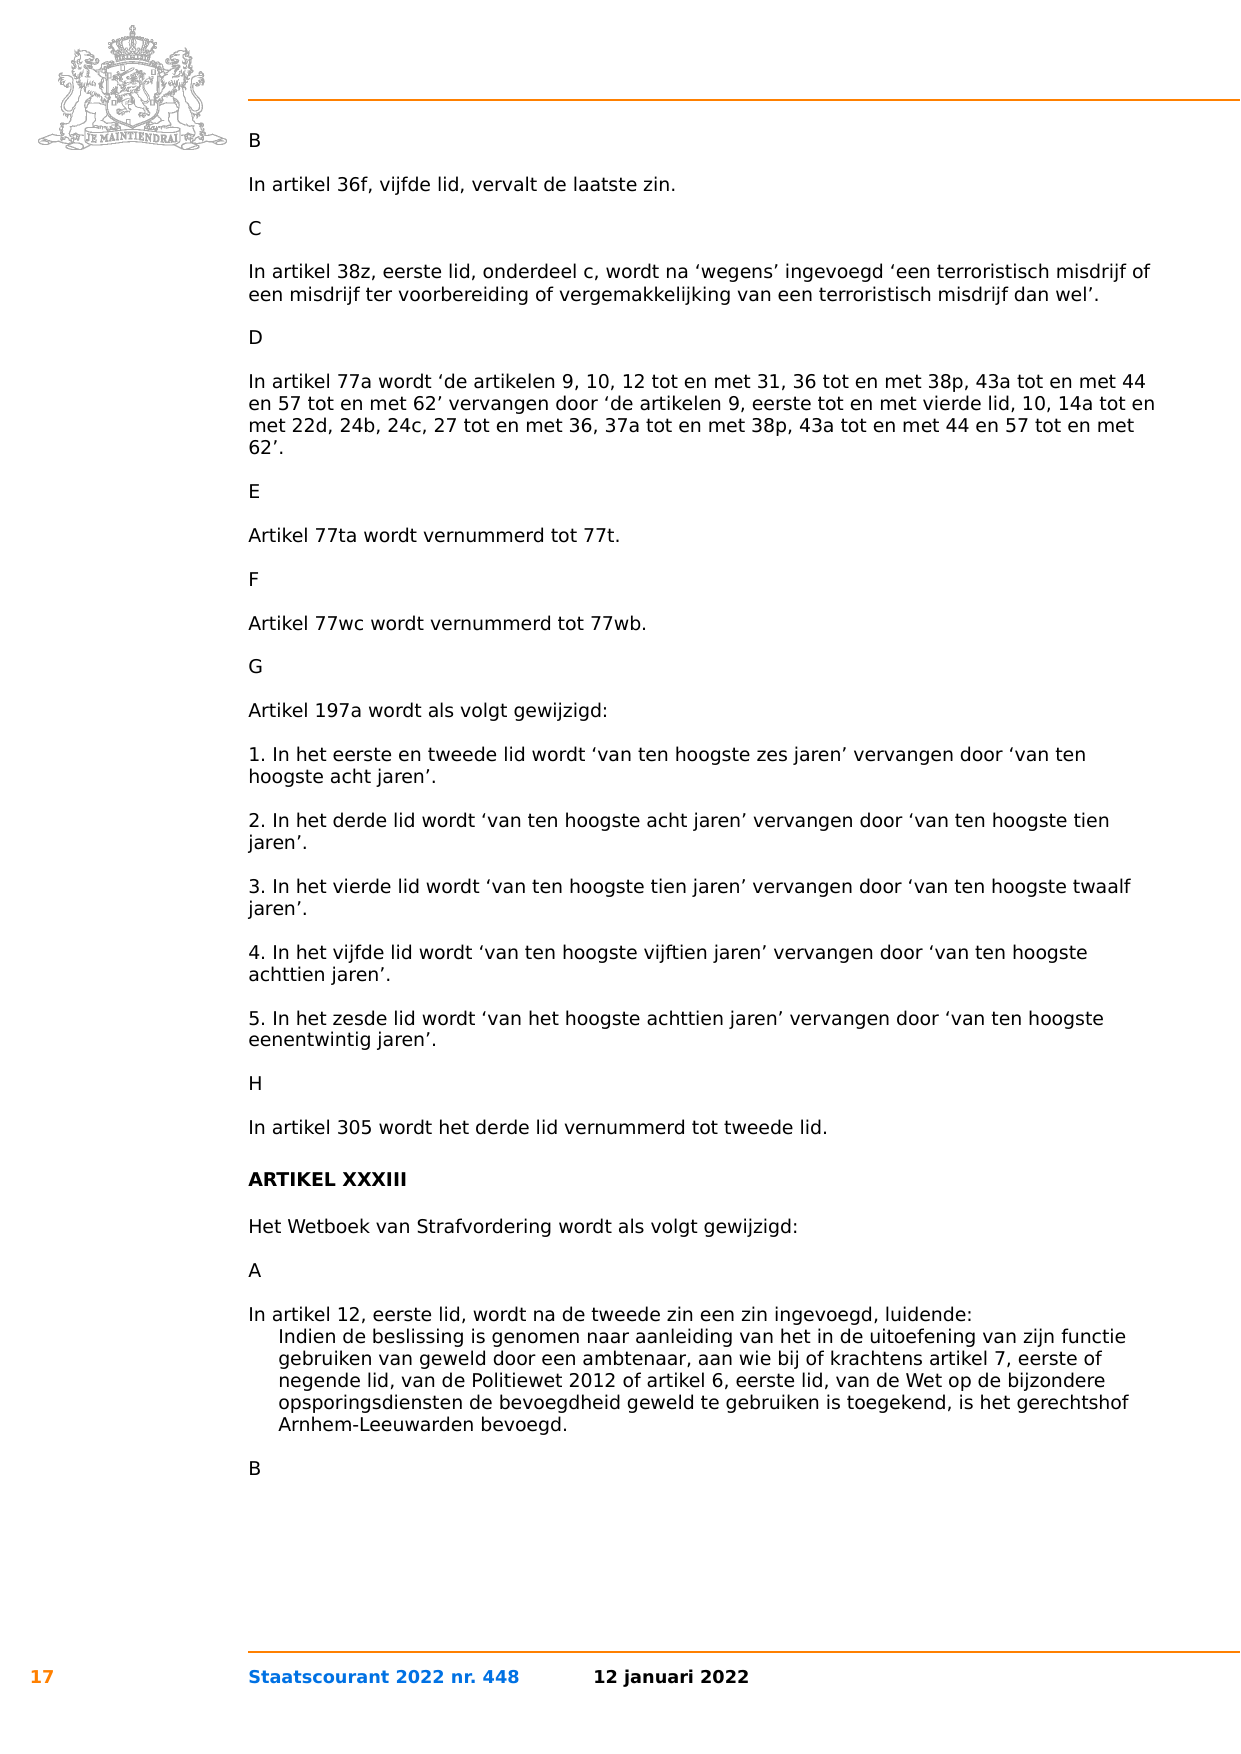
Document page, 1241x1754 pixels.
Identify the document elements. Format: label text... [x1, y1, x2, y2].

text F [248, 569, 1163, 591]
text 1. In het eerste en tweede lid wordt ‘van ten hoogste zes jaren’ vervangen door ‘van ten hoogste acht jaren’. [248, 744, 1163, 788]
text Artikel 77wc wordt vernummerd tot 77wb. [248, 612, 1163, 634]
text 2. In het derde lid wordt ‘van ten hoogste acht jaren’ vervangen door ‘van ten hoogste tien jaren’. [248, 810, 1163, 854]
text G [248, 656, 1163, 678]
subtitle ARTIKEL XXXIII [248, 1169, 1163, 1191]
text 3. In het vierde lid wordt ‘van ten hoogste tien jaren’ vervangen door ‘van ten hoogste twaalf jaren’. [248, 876, 1163, 920]
text Indien de beslissing is genomen naar aanleiding van het in de uitoefening van zijn functie gebruiken van geweld door een ambtenaar, aan wie bij of krachtens artikel 7, eerste of negende lid, van de Politiewet 2012 of artikel 6, eerste lid, van de Wet op de bijzondere opsporingsdiensten de bevoegdheid geweld te gebruiken is toegekend, is het gerechtshof Arnhem-Leeuwarden bevoegd. [278, 1326, 1163, 1436]
text D [248, 327, 1163, 349]
text Artikel 197a wordt als volgt gewijzigd: [248, 700, 1163, 722]
text C [248, 218, 1163, 239]
text In artikel 38z, eerste lid, onderdeel c, wordt na ‘wegens’ ingevoegd ‘een terroristisch misdrijf of een misdrijf ter voorbereiding of vergemakkelijking van een terroristisch misdrijf dan wel’. [248, 261, 1163, 305]
text In artikel 77a wordt ‘de artikelen 9, 10, 12 tot en met 31, 36 tot en met 38p, 43a tot en met 44 en 57 tot en met 62’ vervangen door ‘de artikelen 9, eerste tot en met vierde lid, 10, 14a tot en met 22d, 24b, 24c, 27 tot en met 36, 37a tot en met 38p, 43a tot en met 44 en 57 tot en met 62’. [248, 371, 1163, 459]
text In artikel 36f, vijfde lid, vervalt de laatste zin. [248, 174, 1163, 196]
text 5. In het zesde lid wordt ‘van het hoogste achttien jaren’ vervangen door ‘van ten hoogste eenentwintig jaren’. [248, 1007, 1163, 1051]
text In artikel 305 wordt het derde lid vernummerd tot tweede lid. [248, 1117, 1163, 1139]
text H [248, 1073, 1163, 1095]
text In artikel 12, eerste lid, wordt na de tweede zin een zin ingevoegd, luidende: [248, 1304, 1163, 1326]
text B [248, 130, 1163, 152]
text 4. In het vijfde lid wordt ‘van ten hoogste vijftien jaren’ vervangen door ‘van ten hoogste achttien jaren’. [248, 942, 1163, 986]
text Het Wetboek van Strafvordering wordt als volgt gewijzigd: [248, 1216, 1163, 1238]
text E [248, 481, 1163, 503]
text A [248, 1260, 1163, 1282]
text Artikel 77ta wordt vernummerd tot 77t. [248, 525, 1163, 547]
picture [38, 25, 227, 150]
text B [248, 1457, 1163, 1479]
